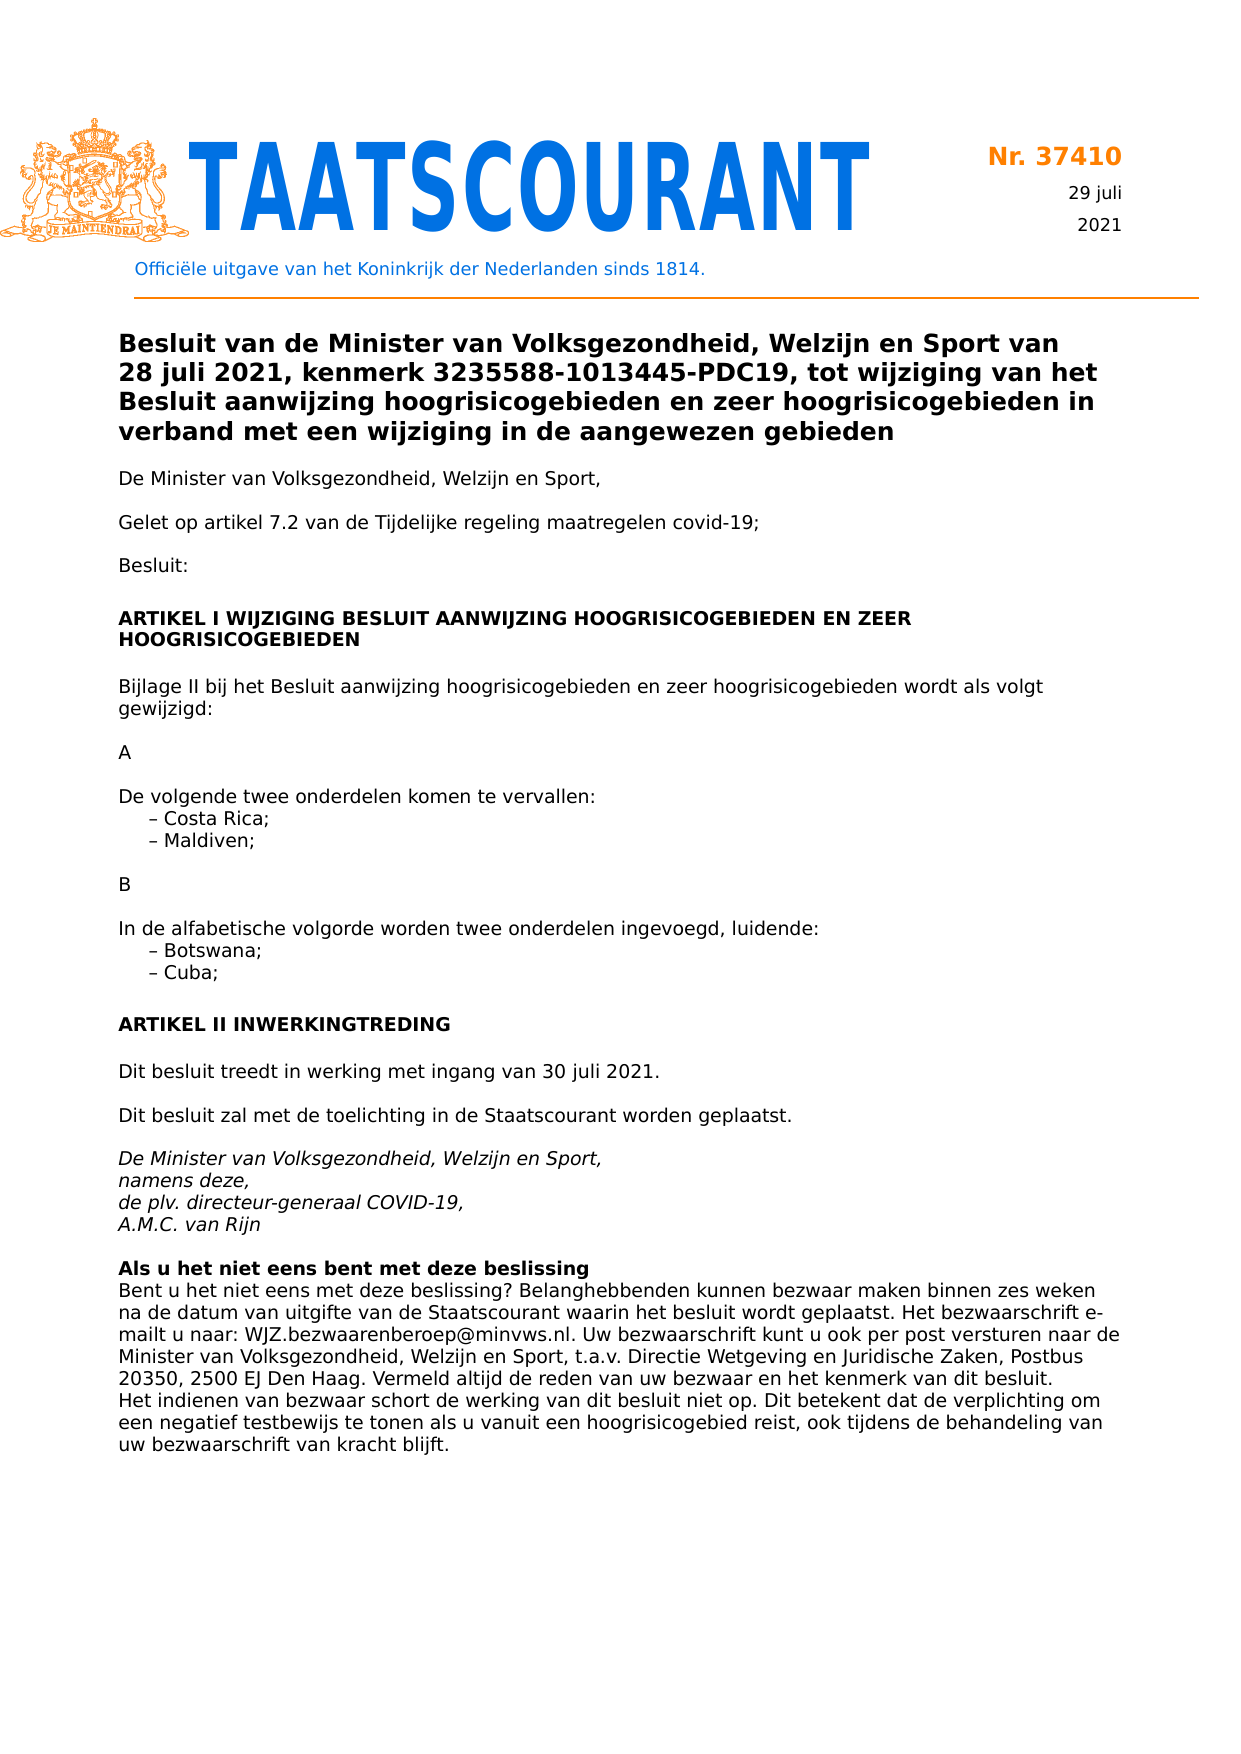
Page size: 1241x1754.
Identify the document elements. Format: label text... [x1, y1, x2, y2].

text – Cuba; [148, 962, 1122, 984]
text Het indienen van bezwaar schort de werking van dit besluit niet op. Dit betekent dat de verplichting om een negatief testbewijs te tonen als u vanuit een hoogrisicogebied reist, ook tijdens de behandeling van uw bezwaarschrift van kracht blijft. [118, 1390, 1122, 1456]
subtitle ARTIKEL I WIJZIGING BESLUIT AANWIJZING HOOGRISICOGEBIEDEN EN ZEER HOOGRISICOGEBIEDEN [118, 607, 1122, 651]
text De Minister van Volksgezondheid, Welzijn en Sport, [118, 468, 1122, 490]
table_header Nr. 37410 [939, 118, 1199, 177]
text Als u het niet eens bent met deze beslissing [118, 1258, 1122, 1280]
picture [0, 118, 189, 242]
table_cell Officiële uitgave van het Koninkrijk der Nederlanden sinds 1814. [134, 259, 1199, 297]
table_cell 29 juli [939, 177, 1199, 209]
table_cell 2021 [939, 209, 1199, 259]
text – Botswana; [148, 940, 1122, 962]
text Bent u het niet eens met deze beslissing? Belanghebbenden kunnen bezwaar maken binnen zes weken na de datum van uitgifte van de Staatscourant waarin het besluit wordt geplaatst. Het bezwaarschrift e-mailt u naar: WJZ.bezwaarenberoep@minvws.nl. Uw bezwaarschrift kunt u ook per post versturen naar de Minister van Volksgezondheid, Welzijn en Sport, t.a.v. Directie Wetgeving en Juridische Zaken, Postbus 20350, 2500 EJ Den Haag. Vermeld altijd de reden van uw bezwaar en het kenmerk van dit besluit. [118, 1280, 1122, 1390]
table_header [0, 242, 134, 297]
text B [118, 874, 1122, 896]
text Gelet op artikel 7.2 van de Tijdelijke regeling maatregelen covid-19; [118, 512, 1122, 533]
text In de alfabetische volgorde worden twee onderdelen ingevoegd, luidende: [118, 918, 1122, 940]
text – Maldiven; [148, 830, 1122, 852]
text A [118, 742, 1122, 764]
text De volgende twee onderdelen komen te vervallen: [118, 786, 1122, 808]
text Dit besluit zal met de toelichting in de Staatscourant worden geplaatst. [118, 1104, 1122, 1126]
subtitle Besluit van de Minister van Volksgezondheid, Welzijn en Sport van 28 juli 2021, kenmerk 3235588-1013445-PDC19, tot wijziging van het Besluit aanwijzing hoogrisicogebieden en zeer hoogrisicogebieden in verband met een wijziging in de aangewezen gebieden [118, 329, 1122, 446]
text Dit besluit treedt in werking met ingang van 30 juli 2021. [118, 1061, 1122, 1083]
table_header STAATSCOURANT [134, 118, 939, 259]
text Besluit: [118, 555, 1122, 577]
text De Minister van Volksgezondheid, Welzijn en Sport, namens deze, de plv. directeur-generaal COVID-19, A.M.C. van Rijn [118, 1148, 1122, 1236]
text – Costa Rica; [148, 808, 1122, 830]
text Bijlage II bij het Besluit aanwijzing hoogrisicogebieden en zeer hoogrisicogebieden wordt als volgt gewijzigd: [118, 676, 1122, 720]
subtitle ARTIKEL II INWERKINGTREDING [118, 1014, 1122, 1036]
